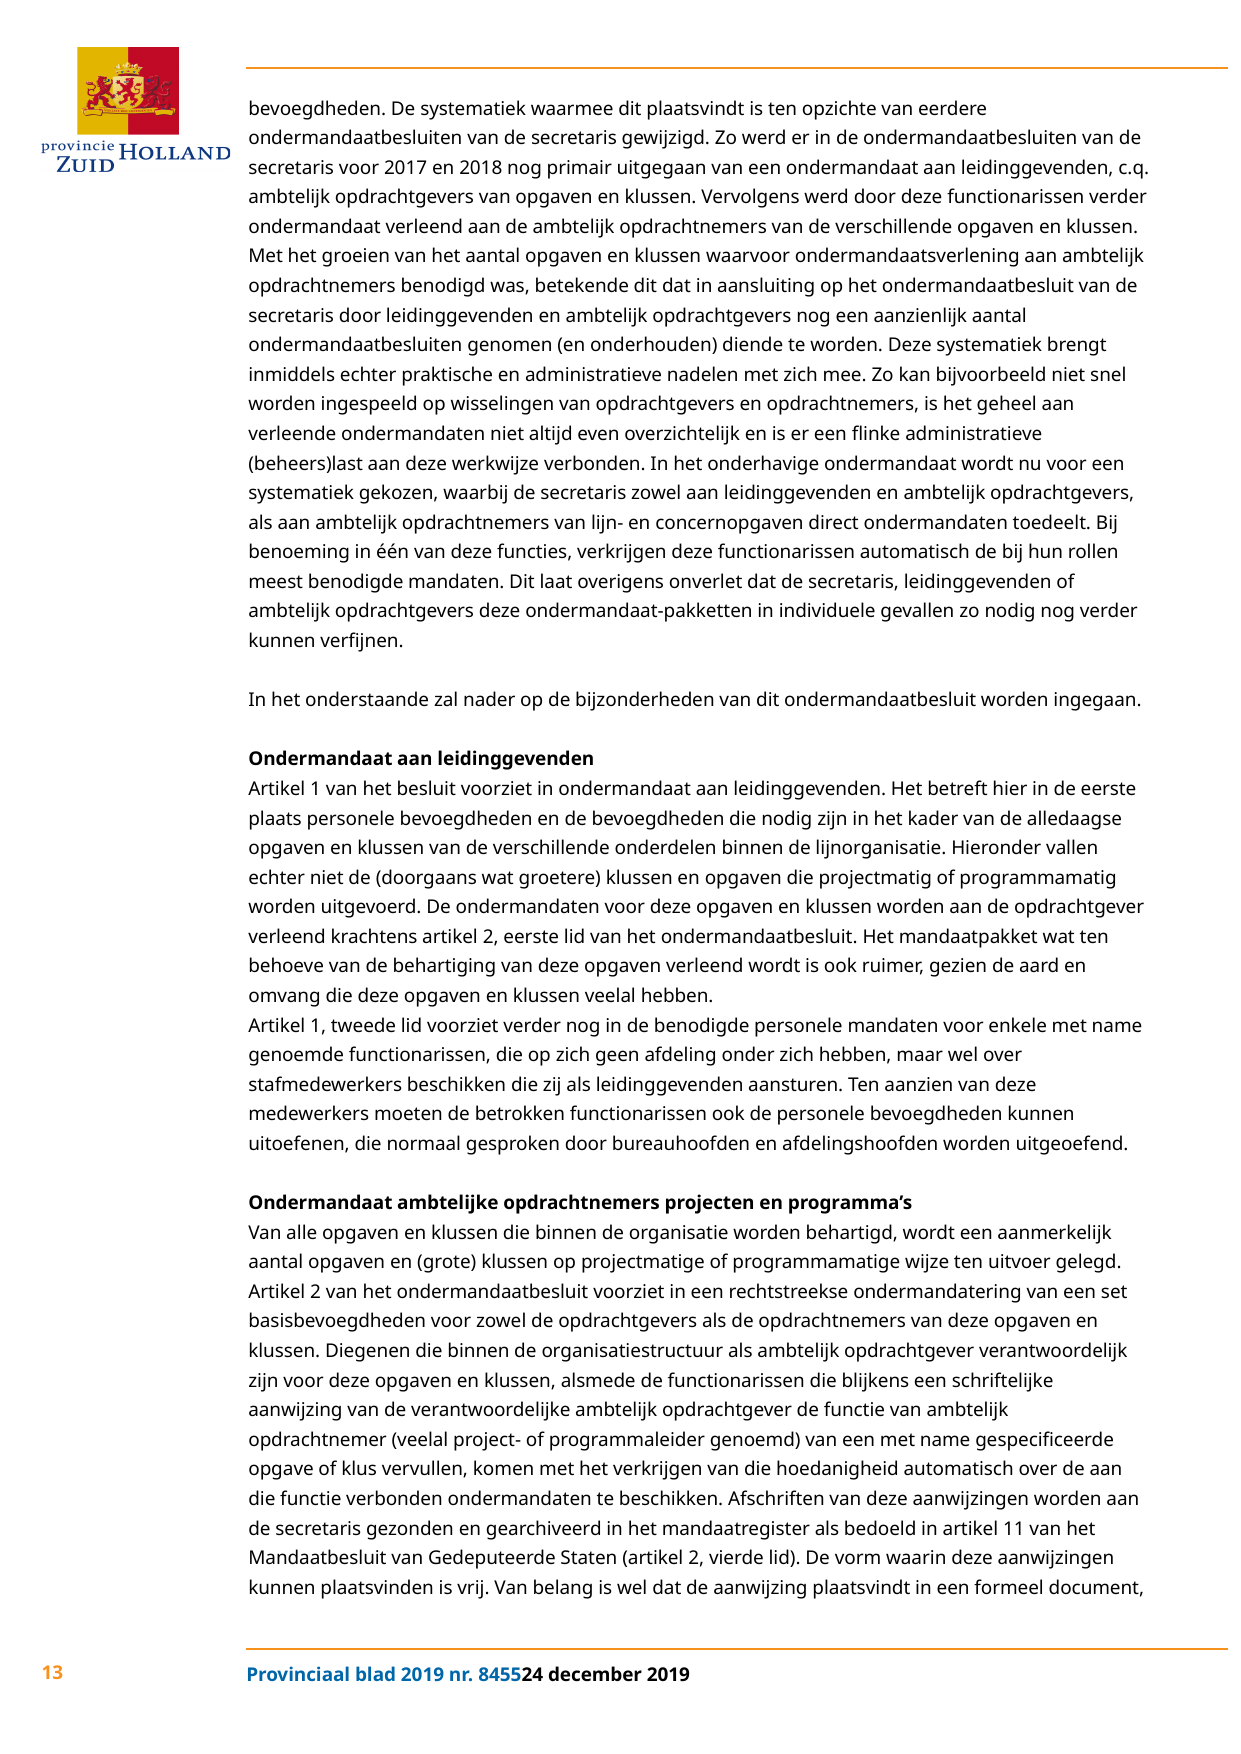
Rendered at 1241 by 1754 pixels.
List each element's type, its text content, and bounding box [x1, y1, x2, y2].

text bevoegdheden. De systematiek waarmee dit plaatsvindt is ten opzichte van eerdere ondermandaatbesluiten van de secretaris gewijzigd. Zo werd er in de ondermandaatbesluiten van de secretaris voor 2017 en 2018 nog primair uitgegaan van een ondermandaat aan leidinggevenden, c.q. ambtelijk opdrachtgevers van opgaven en klussen. Vervolgens werd door deze functionarissen verder ondermandaat verleend aan de ambtelijk opdrachtnemers van de verschillende opgaven en klussen. Met het groeien van het aantal opgaven en klussen waarvoor ondermandaatsverlening aan ambtelijk opdrachtnemers benodigd was, betekende dit dat in aansluiting op het ondermandaatbesluit van de secretaris door leidinggevenden en ambtelijk opdrachtgevers nog een aanzienlijk aantal ondermandaatbesluiten genomen (en onderhouden) diende te worden. Deze systematiek brengt inmiddels echter praktische en administratieve nadelen met zich mee. Zo kan bijvoorbeeld niet snel worden ingespeeld op wisselingen van opdrachtgevers en opdrachtnemers, is het geheel aan verleende ondermandaten niet altijd even overzichtelijk en is er een flinke administratieve (beheers)last aan deze werkwijze verbonden. In het onderhavige ondermandaat wordt nu voor een systematiek gekozen, waarbij de secretaris zowel aan leidinggevenden en ambtelijk opdrachtgevers, als aan ambtelijk opdrachtnemers van lijn- en concernopgaven direct ondermandaten toedeelt. Bij benoeming in één van deze functies, verkrijgen deze functionarissen automatisch de bij hun rollen meest benodigde mandaten. Dit laat overigens onverlet dat de secretaris, leidinggevenden of ambtelijk opdrachtgevers deze ondermandaat-pakketten in individuele gevallen zo nodig nog verder kunnen verfijnen. [248, 95, 1152, 653]
text Ondermandaat ambtelijke opdrachtnemers projecten en programma’s [248, 1189, 1152, 1215]
text Ondermandaat aan leidinggevenden [248, 746, 1152, 771]
text Artikel 1, tweede lid voorziet verder nog in de benodigde personele mandaten voor enkele met name genoemde functionarissen, die op zich geen afdeling onder zich hebben, maar wel over stafmedewerkers beschikken die zij als leidinggevenden aansturen. Ten aanzien van deze medewerkers moeten de betrokken functionarissen ook de personele bevoegdheden kunnen uitoefenen, die normaal gesproken door bureauhoofden en afdelingshoofden worden uitgeoefend. [248, 1012, 1152, 1156]
text Artikel 1 van het besluit voorziet in ondermandaat aan leidinggevenden. Het betreft hier in de eerste plaats personele bevoegdheden en de bevoegdheden die nodig zijn in het kader van de alledaagse opgaven en klussen van de verschillende onderdelen binnen de lijnorganisatie. Hieronder vallen echter niet de (doorgaans wat groetere) klussen en opgaven die projectmatig of programmamatig worden uitgevoerd. De ondermandaten voor deze opgaven en klussen worden aan de opdrachtgever verleend krachtens artikel 2, eerste lid van het ondermandaatbesluit. Het mandaatpakket wat ten behoeve van de behartiging van deze opgaven verleend wordt is ook ruimer, gezien de aard en omvang die deze opgaven en klussen veelal hebben. [248, 775, 1152, 1008]
picture [41, 47, 231, 172]
text Van alle opgaven en klussen die binnen de organisatie worden behartigd, wordt een aanmerkelijk aantal opgaven en (grote) klussen op projectmatige of programmamatige wijze ten uitvoer gelegd. Artikel 2 van het ondermandaatbesluit voorziet in een rechtstreekse ondermandatering van een set basisbevoegdheden voor zowel de opdrachtgevers als de opdrachtnemers van deze opgaven en klussen. Diegenen die binnen de organisatiestructuur als ambtelijk opdrachtgever verantwoordelijk zijn voor deze opgaven en klussen, alsmede de functionarissen die blijkens een schriftelijke aanwijzing van de verantwoordelijke ambtelijk opdrachtgever de functie van ambtelijk opdrachtnemer (veelal project- of programmaleider genoemd) van een met name gespecificeerde opgave of klus vervullen, komen met het verkrijgen van die hoedanigheid automatisch over de aan die functie verbonden ondermandaten te beschikken. Afschriften van deze aanwijzingen worden aan de secretaris gezonden en gearchiveerd in het mandaatregister als bedoeld in artikel 11 van het Mandaatbesluit van Gedeputeerde Staten (artikel 2, vierde lid). De vorm waarin deze aanwijzingen kunnen plaatsvinden is vrij. Van belang is wel dat de aanwijzing plaatsvindt in een formeel document, [248, 1219, 1152, 1600]
text In het onderstaande zal nader op de bijzonderheden van dit ondermandaatbesluit worden ingegaan. [248, 686, 1152, 712]
